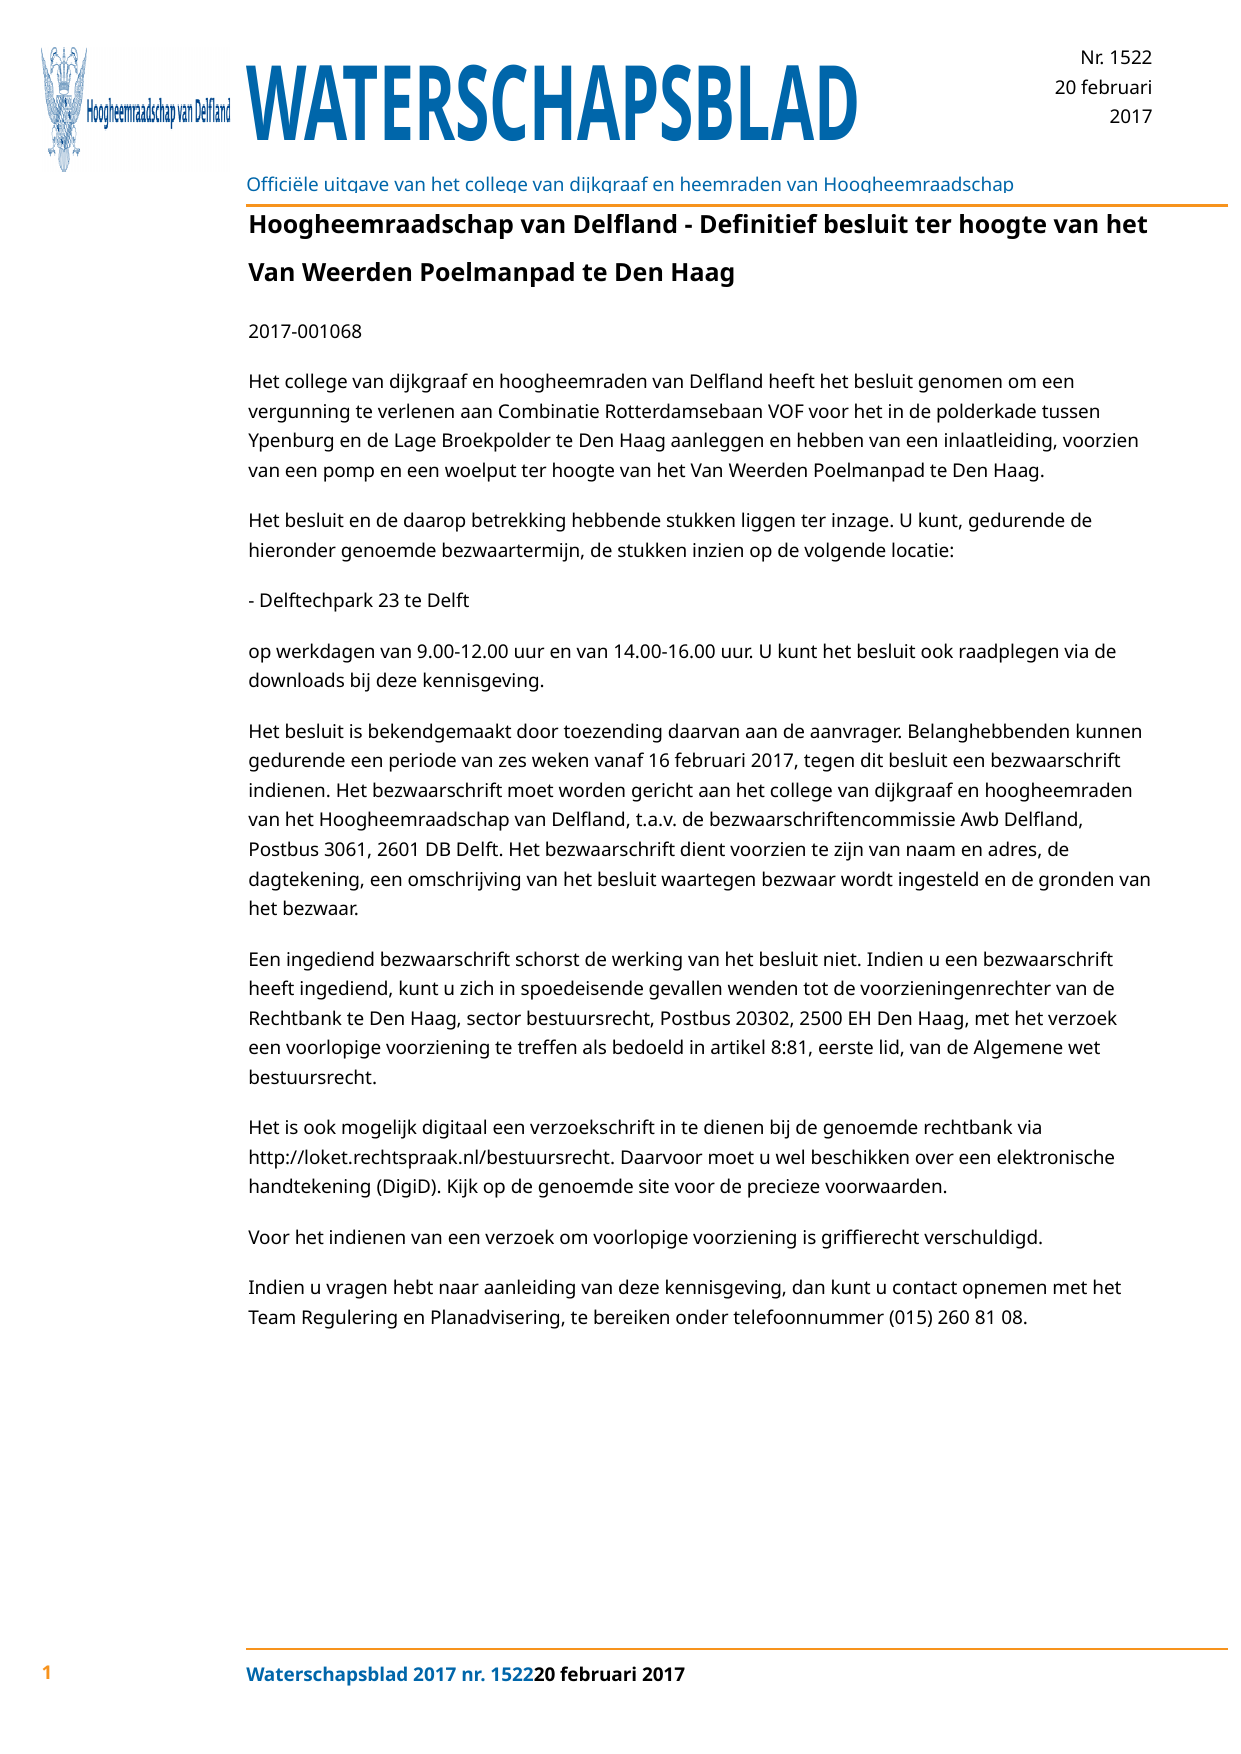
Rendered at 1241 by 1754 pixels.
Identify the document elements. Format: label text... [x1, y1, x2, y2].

text Het besluit is bekendgemaakt door toezending daarvan aan de aanvrager. Belanghebbenden kunnen gedurende een periode van zes weken vanaf 16 februari 2017, tegen dit besluit een bezwaarschrift indienen. Het bezwaarschrift moet worden gericht aan het college van dijkgraaf en hoogheemraden van het Hoogheemraadschap van Delfland, t.a.v. de bezwaarschriftencommissie Awb Delfland, Postbus 3061, 2601 DB Delft. Het bezwaarschrift dient voorzien te zijn van naam en adres, de dagtekening, een omschrijving van het besluit waartegen bezwaar wordt ingesteld en de gronden van het bezwaar. [248, 718, 1152, 921]
text Indien u vragen hebt naar aanleiding van deze kennisgeving, dan kunt u contact opnemen met het Team Regulering en Planadvisering, te bereiken onder telefoonnummer (015) 260 81 08. [248, 1274, 1152, 1330]
text op werkdagen van 9.00-12.00 uur en van 14.00-16.00 uur. U kunt het besluit ook raadplegen via de downloads bij deze kennisgeving. [248, 638, 1152, 693]
picture [41, 47, 231, 172]
text Voor het indienen van een verzoek om voorlopige voorziening is griffierecht verschuldigd. [248, 1224, 1152, 1250]
text - Delftechpark 23 te Delft [248, 587, 1152, 613]
text Het is ook mogelijk digitaal een verzoekschrift in te dienen bij de genoemde rechtbank via http://loket.rechtspraak.nl/bestuursrecht. Daarvoor moet u wel beschikken over een elektronische handtekening (DigiD). Kijk op de genoemde site voor de precieze voorwaarden. [248, 1114, 1152, 1199]
text 2017-001068 [248, 318, 1152, 344]
text Een ingediend bezwaarschrift schorst de werking van het besluit niet. Indien u een bezwaarschrift heeft ingediend, kunt u zich in spoedeisende gevallen wenden tot de voorzieningenrechter van de Rechtbank te Den Haag, sector bestuursrecht, Postbus 20302, 2500 EH Den Haag, met het verzoek een voorlopige voorziening te treffen als bedoeld in artikel 8:81, eerste lid, van de Algemene wet bestuursrecht. [248, 946, 1152, 1090]
text Het college van dijkgraaf en hoogheemraden van Delfland heeft het besluit genomen om een vergunning te verlenen aan Combinatie Rotterdamsebaan VOF voor het in de polderkade tussen Ypenburg en de Lage Broekpolder te Den Haag aanleggen en hebben van een inlaatleiding, voorzien van een pomp en een woelput ter hoogte van het Van Weerden Poelmanpad te Den Haag. [248, 368, 1152, 483]
text Hoogheemraadschap van Delfland - Definitief besluit ter hoogte van het Van Weerden Poelmanpad te Den Haag [248, 207, 1152, 288]
text Het besluit en de daarop betrekking hebbende stukken liggen ter inzage. U kunt, gedurende de hieronder genoemde bezwaartermijn, de stukken inzien op de volgende locatie: [248, 507, 1152, 563]
